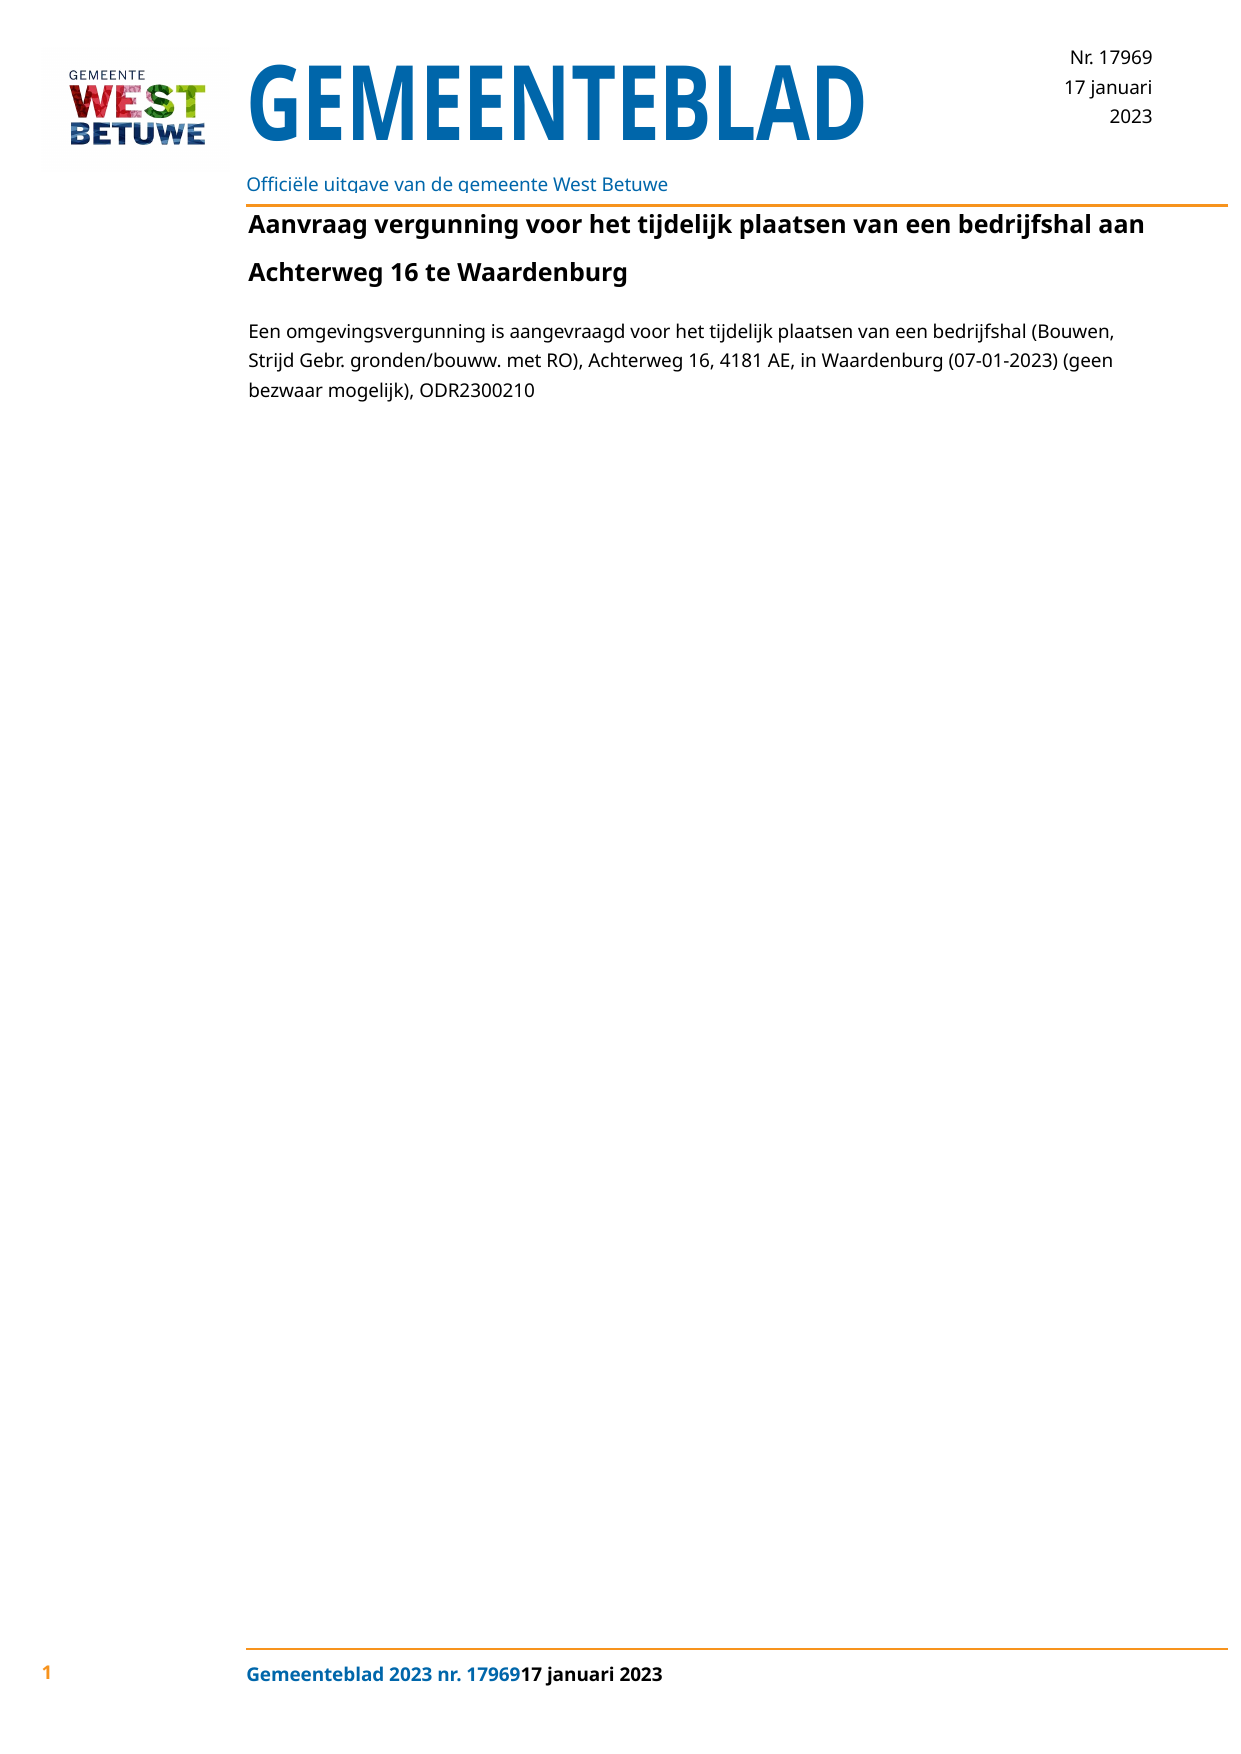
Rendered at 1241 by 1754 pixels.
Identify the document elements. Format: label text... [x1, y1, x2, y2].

text Een omgevingsvergunning is aangevraagd voor het tijdelijk plaatsen van een bedrijfshal (Bouwen, Strijd Gebr. gronden/bouww. met RO), Achterweg 16, 4181 AE, in Waardenburg (07-01-2023) (geen bezwaar mogelijk), ODR2300210 [248, 318, 1152, 403]
picture [41, 47, 231, 172]
text Aanvraag vergunning voor het tijdelijk plaatsen van een bedrijfshal aan Achterweg 16 te Waardenburg [248, 207, 1152, 288]
